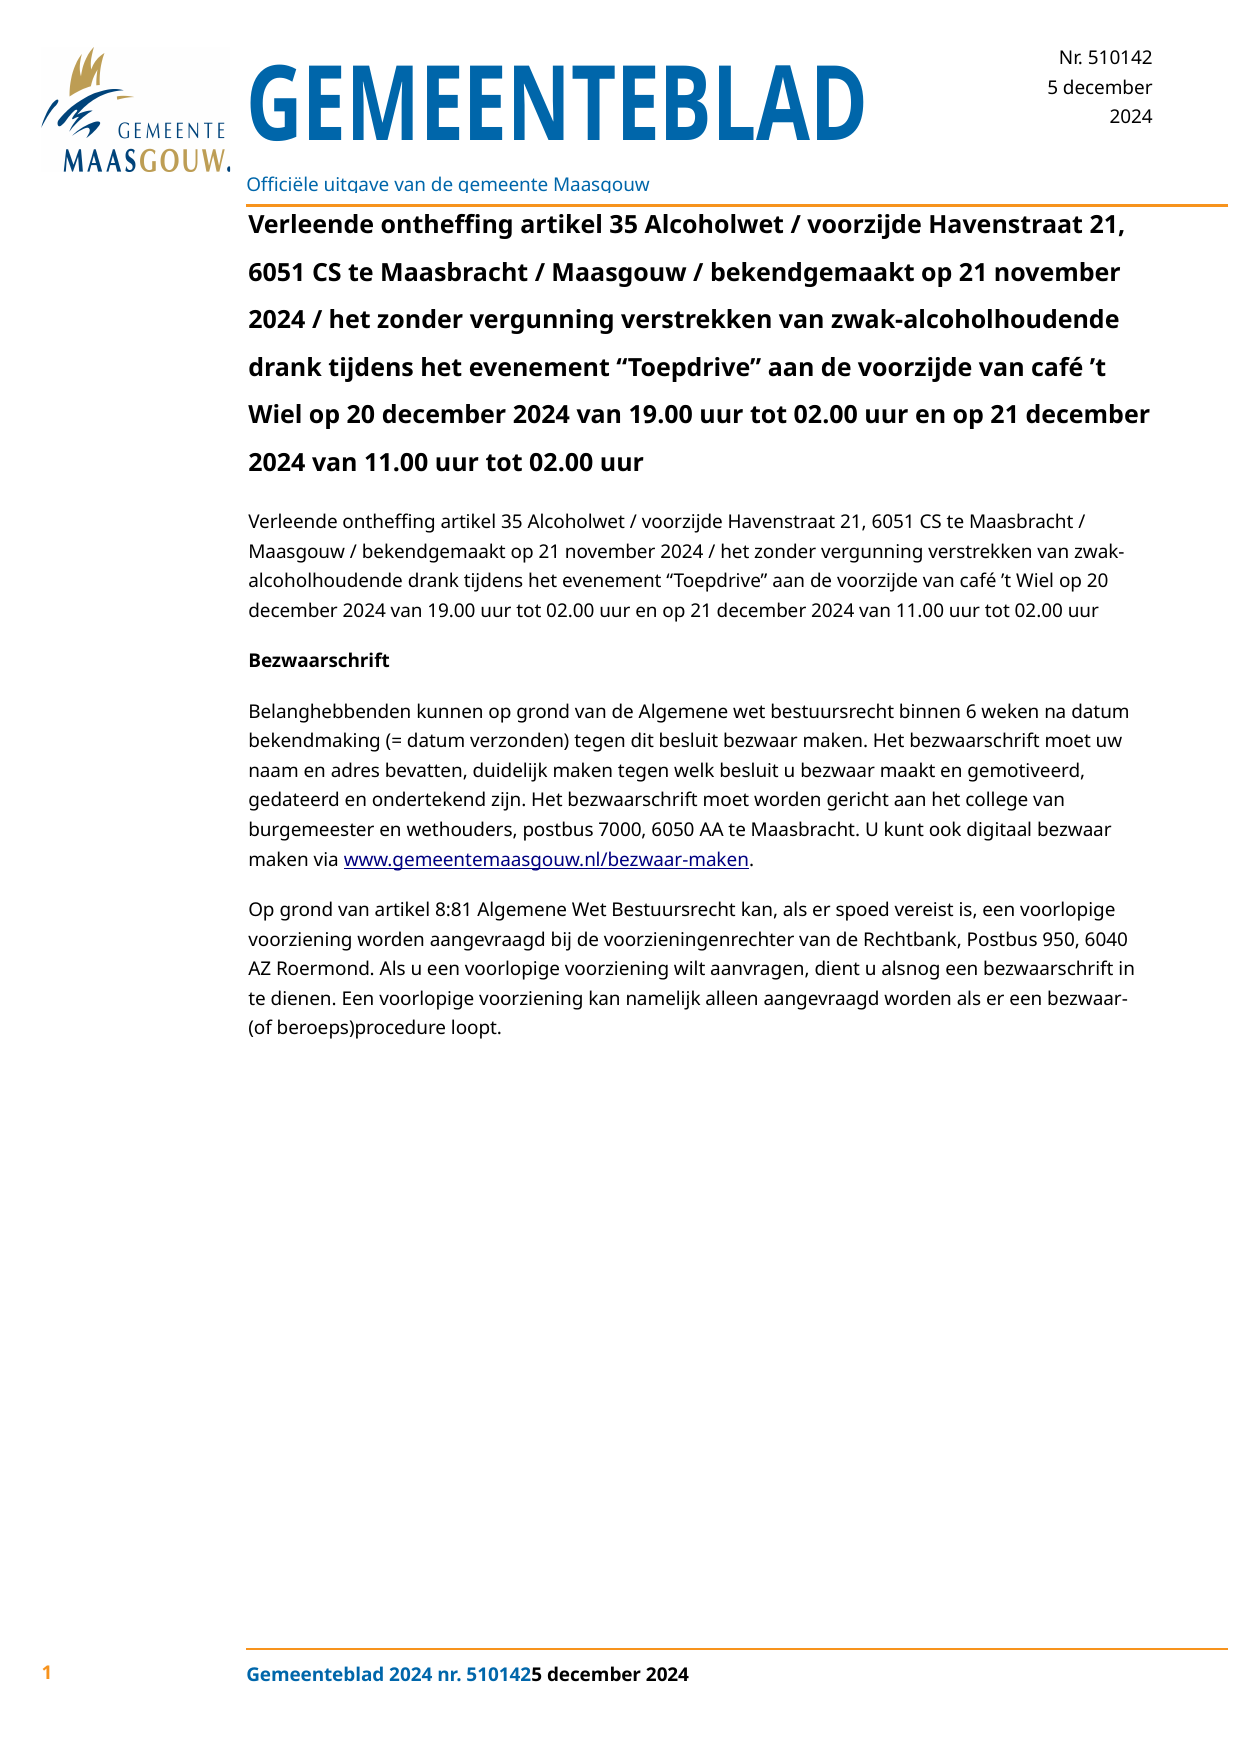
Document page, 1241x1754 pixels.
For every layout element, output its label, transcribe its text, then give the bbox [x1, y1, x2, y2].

text Belanghebbenden kunnen op grond van de Algemene wet bestuursrecht binnen 6 weken na datum bekendmaking (= datum verzonden) tegen dit besluit bezwaar maken. Het bezwaarschrift moet uw naam en adres bevatten, duidelijk maken tegen welk besluit u bezwaar maakt en gemotiveerd, gedateerd en ondertekend zijn. Het bezwaarschrift moet worden gericht aan het college van burgemeester en wethouders, postbus 7000, 6050 AA te Maasbracht. U kunt ook digitaal bezwaar maken via www.gemeentemaasgouw.nl/bezwaar-maken. [248, 698, 1152, 872]
text Verleende ontheffing artikel 35 Alcoholwet / voorzijde Havenstraat 21, 6051 CS te Maasbracht / Maasgouw / bekendgemaakt op 21 november 2024 / het zonder vergunning verstrekken van zwak-alcoholhoudende drank tijdens het evenement “Toepdrive” aan de voorzijde van café ’t Wiel op 20 december 2024 van 19.00 uur tot 02.00 uur en op 21 december 2024 van 11.00 uur tot 02.00 uur [248, 508, 1152, 623]
picture [41, 47, 231, 172]
text Op grond van artikel 8:81 Algemene Wet Bestuursrecht kan, als er spoed vereist is, een voorlopige voorziening worden aangevraagd bij de voorzieningenrechter van de Rechtbank, Postbus 950, 6040 AZ Roermond. Als u een voorlopige voorziening wilt aanvragen, dient u alsnog een bezwaarschrift in te dienen. Een voorlopige voorziening kan namelijk alleen aangevraagd worden als er een bezwaar- (of beroeps)procedure loopt. [248, 896, 1152, 1040]
text Verleende ontheffing artikel 35 Alcoholwet / voorzijde Havenstraat 21, 6051 CS te Maasbracht / Maasgouw / bekendgemaakt op 21 november 2024 / het zonder vergunning verstrekken van zwak-alcoholhoudende drank tijdens het evenement “Toepdrive” aan de voorzijde van café ’t Wiel op 20 december 2024 van 19.00 uur tot 02.00 uur en op 21 december 2024 van 11.00 uur tot 02.00 uur [248, 207, 1152, 479]
text Bezwaarschrift [248, 647, 1152, 673]
